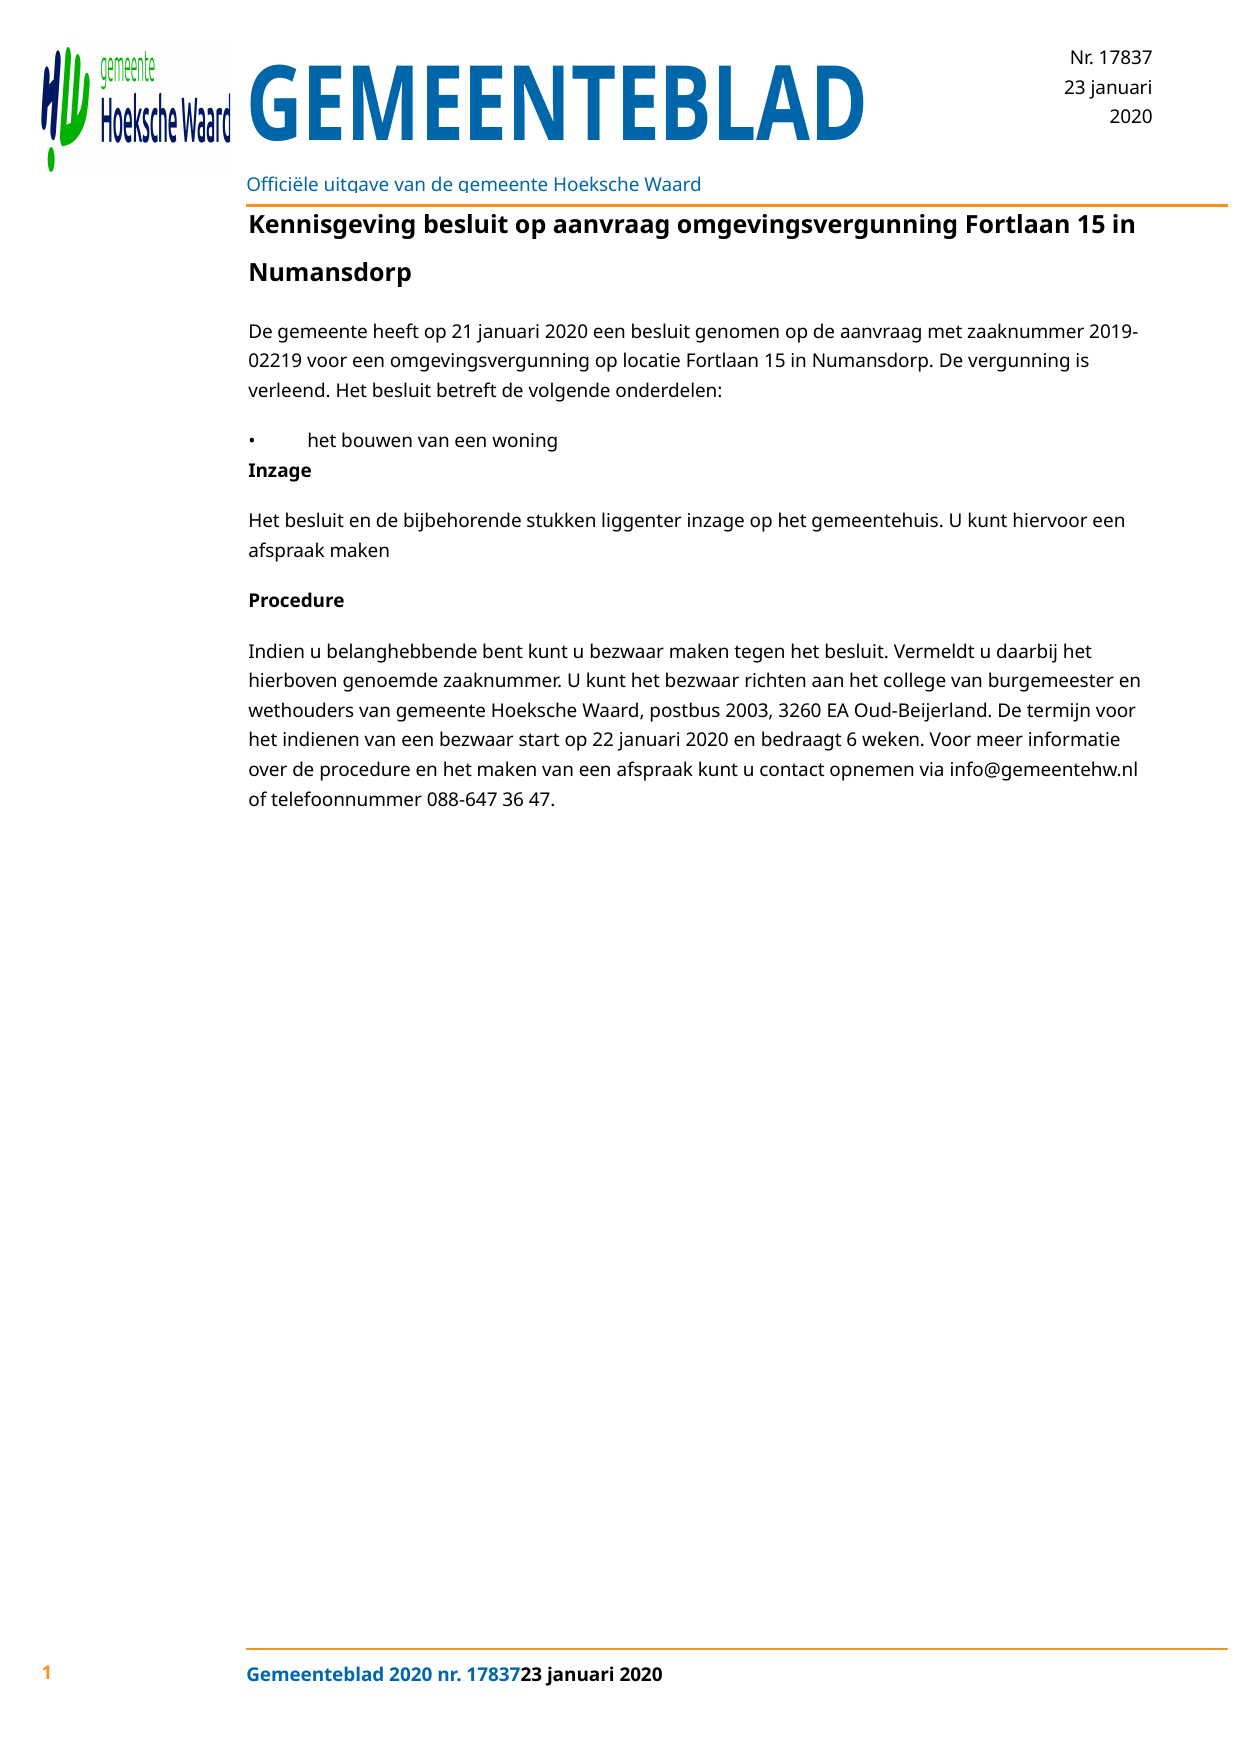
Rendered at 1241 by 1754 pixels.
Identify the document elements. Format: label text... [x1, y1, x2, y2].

picture [41, 47, 231, 172]
text De gemeente heeft op 21 januari 2020 een besluit genomen op de aanvraag met zaaknummer 2019-02219 voor een omgevingsvergunning op locatie Fortlaan 15 in Numansdorp. De vergunning is verleend. Het besluit betreft de volgende onderdelen: [248, 318, 1152, 403]
text Indien u belanghebbende bent kunt u bezwaar maken tegen het besluit. Vermeldt u daarbij het hierboven genoemde zaaknummer. U kunt het bezwaar richten aan het college van burgemeester en wethouders van gemeente Hoeksche Waard, postbus 2003, 3260 EA Oud-Beijerland. De termijn voor het indienen van een bezwaar start op 22 januari 2020 en bedraagt 6 weken. Voor meer informatie over de procedure en het maken van een afspraak kunt u contact opnemen via info@gemeentehw.nl of telefoonnummer 088-647 36 47. [248, 638, 1152, 812]
text Kennisgeving besluit op aanvraag omgevingsvergunning Fortlaan 15 in Numansdorp [248, 207, 1152, 288]
text Het besluit en de bijbehorende stukken liggenter inzage op het gemeentehuis. U kunt hiervoor een afspraak maken [248, 507, 1152, 563]
text Procedure [248, 587, 1152, 613]
list het bouwen van een woning [248, 427, 1152, 453]
text Inzage [248, 457, 1152, 483]
